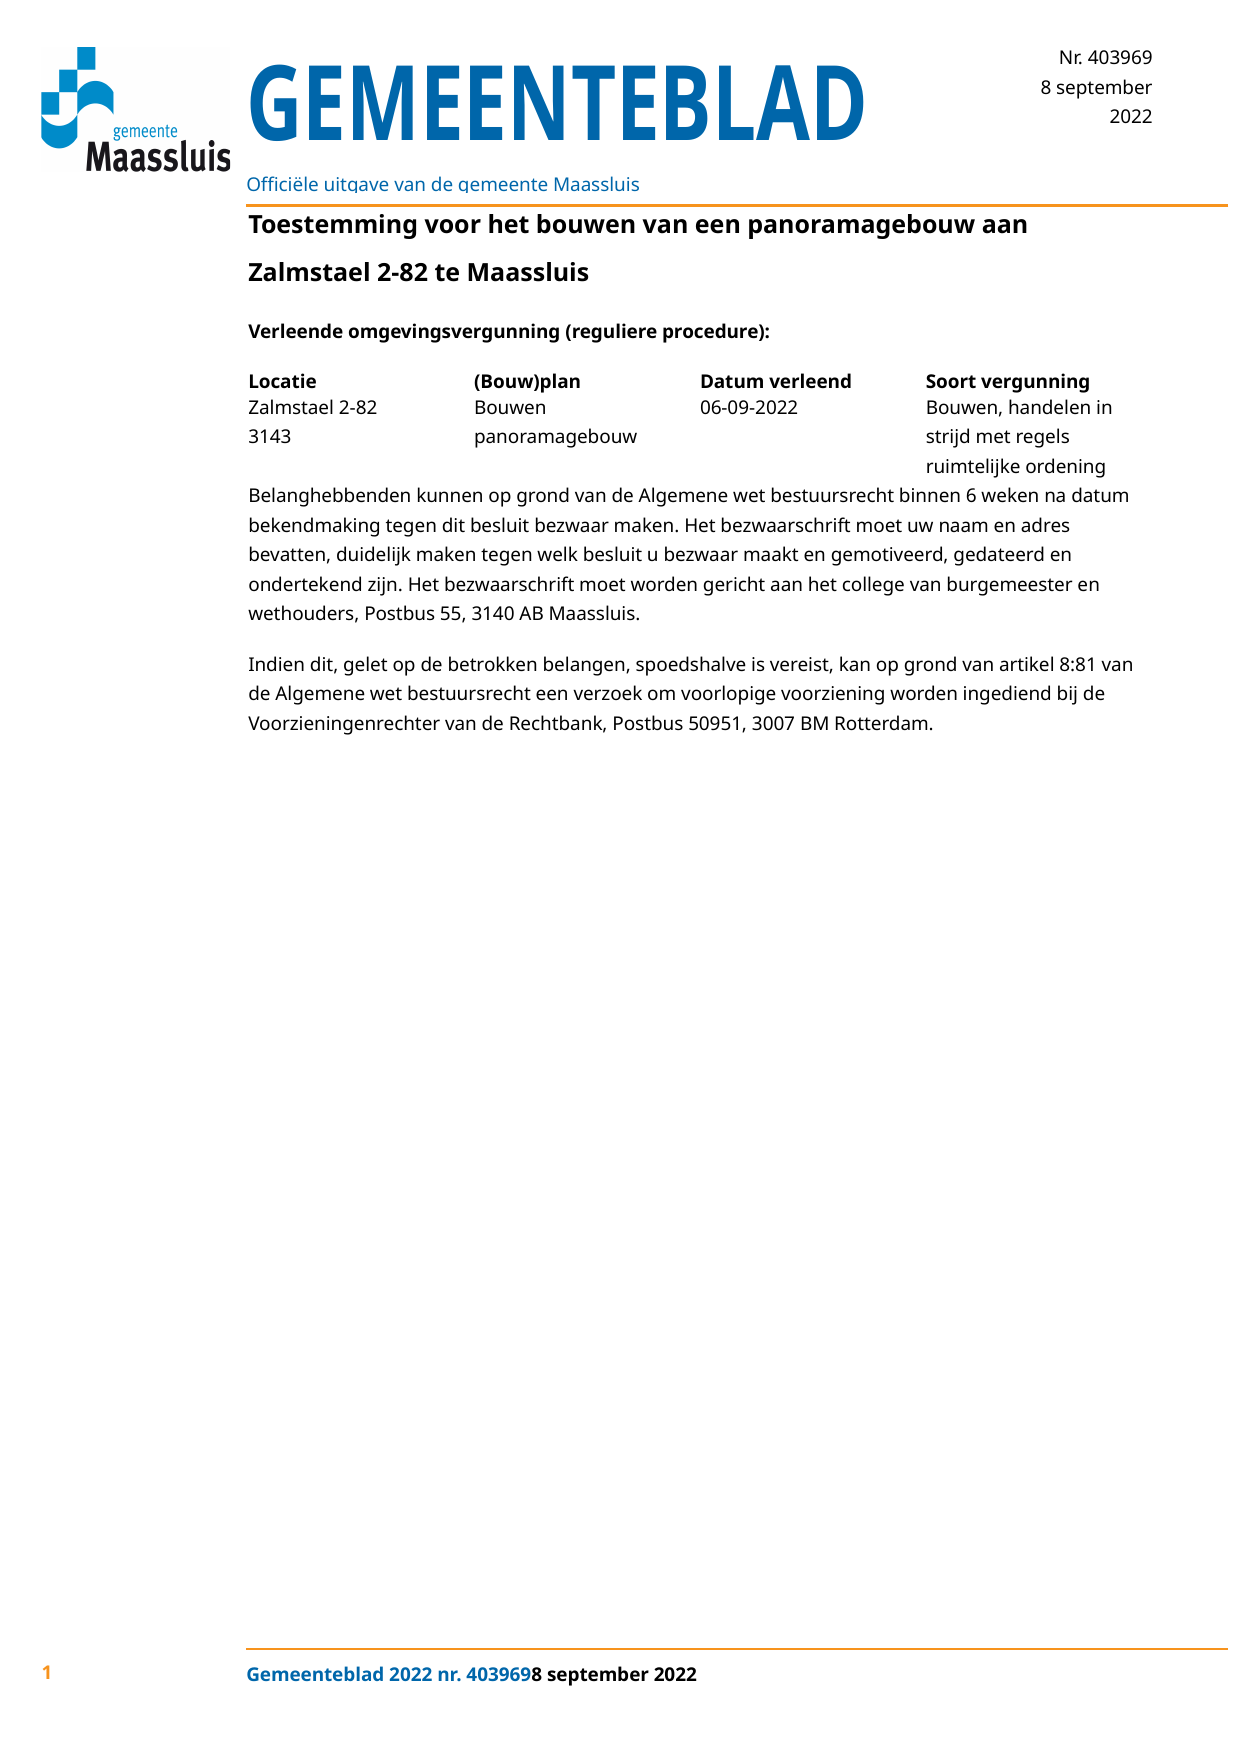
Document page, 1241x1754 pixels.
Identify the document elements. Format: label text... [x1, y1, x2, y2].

table_cell Zalmstael 2-82 3143 [248, 394, 474, 479]
picture [41, 47, 231, 172]
picture [41, 47, 77, 92]
text Toestemming voor het bouwen van een panoramagebouw aan Zalmstael 2-82 te Maassluis [248, 207, 1152, 288]
text Indien dit, gelet op de betrokken belangen, spoedshalve is vereist, kan op grond van artikel 8:81 van de Algemene wet bestuursrecht een verzoek om voorlopige voorziening worden ingediend bij de Voorzieningenrechter van de Rechtbank, Postbus 50951, 3007 BM Rotterdam. [248, 651, 1152, 736]
table_cell Bouwen, handelen in strijd met regels ruimtelijke ordening [926, 394, 1152, 479]
table_header Locatie [248, 369, 474, 394]
table_header (Bouw)plan [474, 369, 700, 394]
text Verleende omgevingsvergunning (reguliere procedure): [248, 318, 1152, 344]
text Belanghebbenden kunnen op grond van de Algemene wet bestuursrecht binnen 6 weken na datum bekendmaking tegen dit besluit bezwaar maken. Het bezwaarschrift moet uw naam en adres bevatten, duidelijk maken tegen welk besluit u bezwaar maakt en gemotiveerd, gedateerd en ondertekend zijn. Het bezwaarschrift moet worden gericht aan het college van burgemeester en wethouders, Postbus 55, 3140 AB Maassluis. [248, 482, 1152, 626]
table_header Soort vergunning [926, 369, 1152, 394]
table_cell 06-09-2022 [700, 394, 926, 479]
table_cell Bouwen panoramagebouw [474, 394, 700, 479]
table_header Datum verleend [700, 369, 926, 394]
